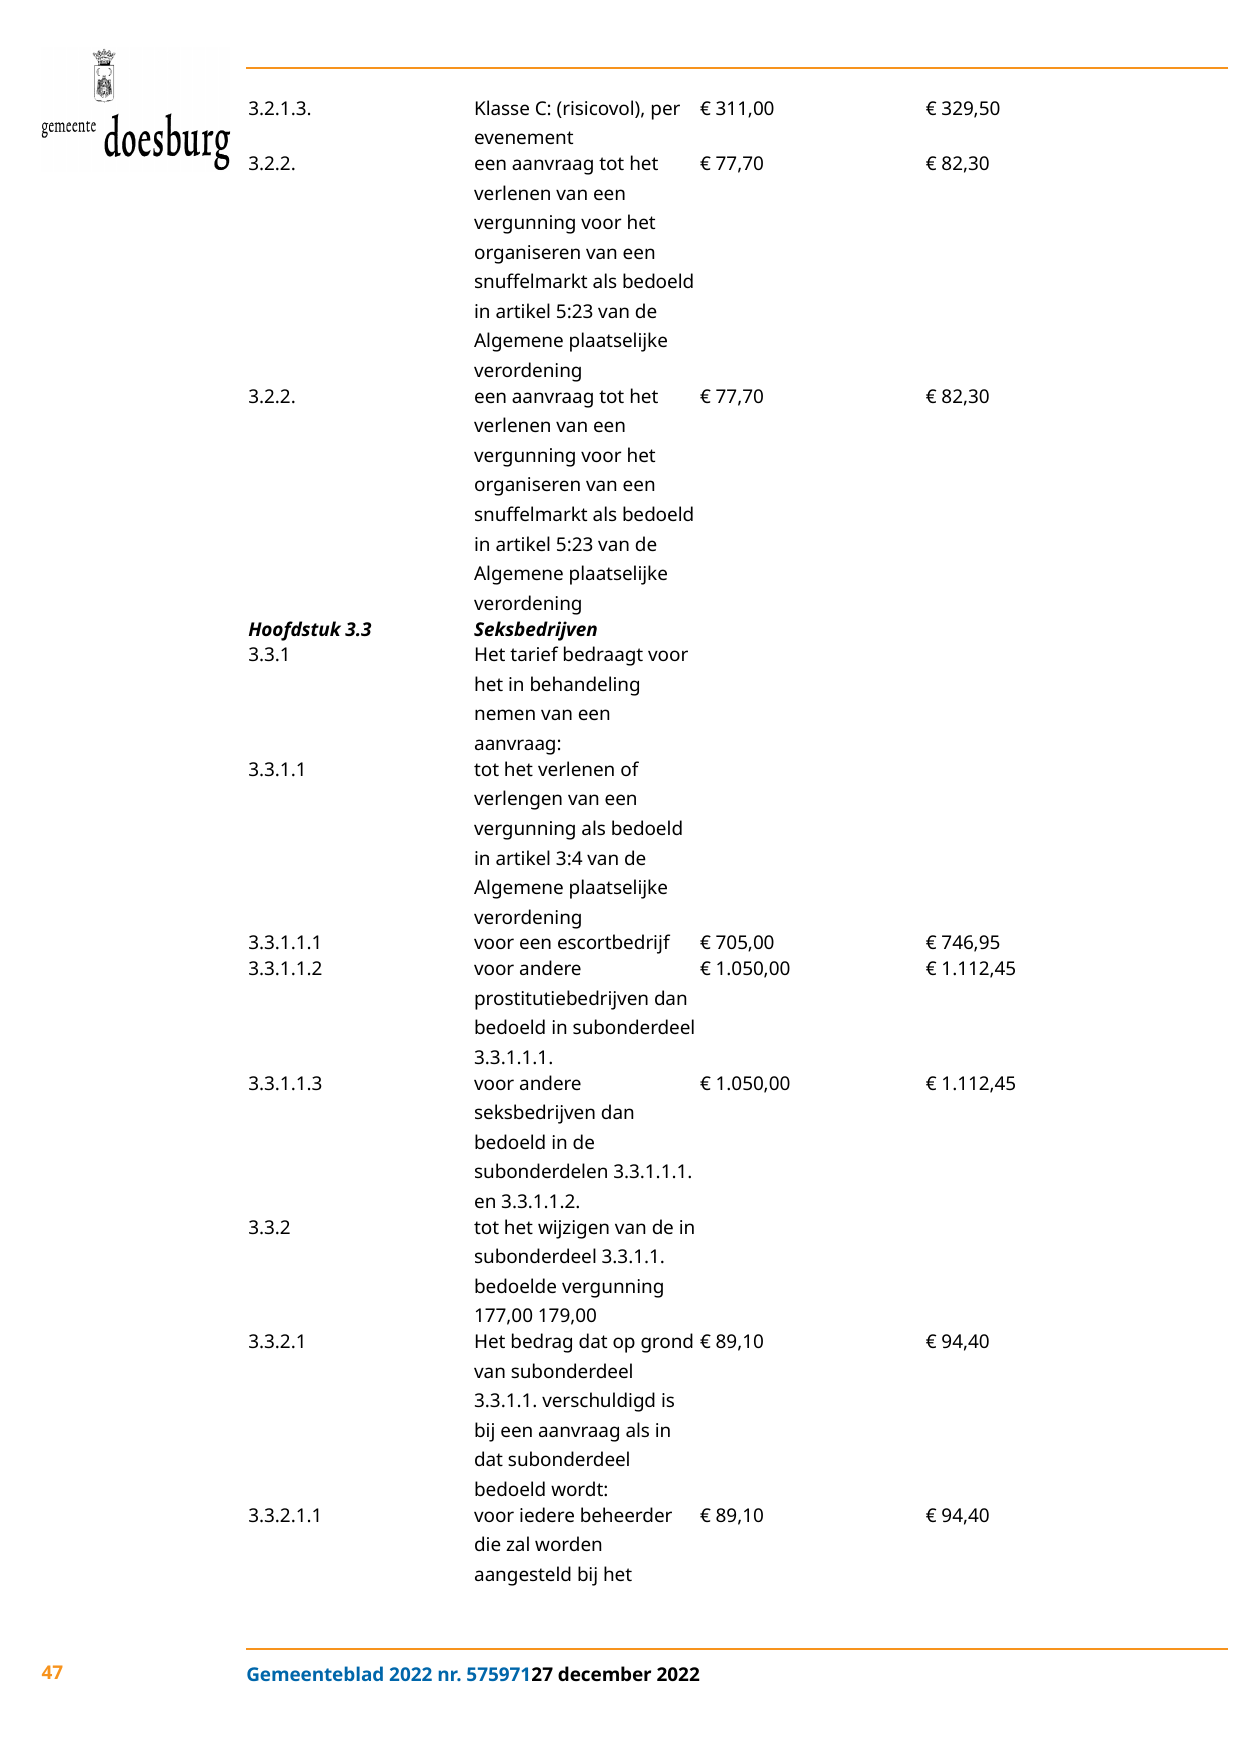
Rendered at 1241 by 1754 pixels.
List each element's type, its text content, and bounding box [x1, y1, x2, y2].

table_cell een aanvraag tot het verlenen van een vergunning voor het organiseren van een snuffelmarkt als bedoeld in artikel 5:23 van de Algemene plaatselijke verordening [474, 150, 700, 383]
table_cell Seksbedrijven [474, 616, 700, 641]
table_cell 3.3.1.1 [248, 756, 474, 929]
table_cell € 705,00 [700, 930, 926, 955]
table_cell voor andere prostitutiebedrijven dan bedoeld in subonderdeel 3.3.1.1.1. [474, 955, 700, 1070]
table_cell Het tarief bedraagt voor het in behandeling nemen van een aanvraag: [474, 641, 700, 756]
table_cell Klasse C: (risicovol), per evenement [474, 95, 700, 150]
table_cell [926, 1214, 1152, 1328]
table_cell 3.3.2.1.1 [248, 1502, 474, 1587]
table_cell € 77,70 [700, 150, 926, 383]
table_cell € 82,30 [926, 150, 1152, 383]
table_cell [700, 616, 926, 641]
table_cell € 329,50 [926, 95, 1152, 150]
table_cell [700, 1214, 926, 1328]
table_cell € 311,00 [700, 95, 926, 150]
table_cell [926, 616, 1152, 641]
table_cell 3.3.1.1.2 [248, 955, 474, 1070]
table_cell [700, 641, 926, 756]
table_cell Hoofdstuk 3.3 [248, 616, 474, 641]
table_cell 3.3.2 [248, 1214, 474, 1328]
table_cell € 1.050,00 [700, 1070, 926, 1214]
table_cell € 89,10 [700, 1328, 926, 1502]
table_cell € 82,30 [926, 383, 1152, 616]
table_cell tot het verlenen of verlengen van een vergunning als bedoeld in artikel 3:4 van de Algemene plaatselijke verordening [474, 756, 700, 929]
table_cell een aanvraag tot het verlenen van een vergunning voor het organiseren van een snuffelmarkt als bedoeld in artikel 5:23 van de Algemene plaatselijke verordening [474, 383, 700, 616]
table_cell € 1.050,00 [700, 955, 926, 1070]
table_cell tot het wijzigen van de in subonderdeel 3.3.1.1. bedoelde vergunning 177,00 179,00 [474, 1214, 700, 1328]
table_cell Het bedrag dat op grond van subonderdeel 3.3.1.1. verschuldigd is bij een aanvraag als in dat subonderdeel bedoeld wordt: [474, 1328, 700, 1502]
table_cell € 77,70 [700, 383, 926, 616]
picture [41, 47, 231, 172]
table_cell 3.3.1 [248, 641, 474, 756]
table_cell voor iedere beheerder die zal worden aangesteld bij het [474, 1502, 700, 1587]
table_cell [926, 756, 1152, 929]
table_cell € 1.112,45 [926, 955, 1152, 1070]
table_cell 3.2.1.3. [248, 95, 474, 150]
table_cell 3.3.1.1.1 [248, 930, 474, 955]
table_cell € 89,10 [700, 1502, 926, 1587]
table_cell [926, 641, 1152, 756]
table_cell 3.3.2.1 [248, 1328, 474, 1502]
table_cell € 1.112,45 [926, 1070, 1152, 1214]
table_cell voor andere seksbedrijven dan bedoeld in de subonderdelen 3.3.1.1.1. en 3.3.1.1.2. [474, 1070, 700, 1214]
table_cell 3.2.2. [248, 383, 474, 616]
table_cell 3.3.1.1.3 [248, 1070, 474, 1214]
table_cell € 746,95 [926, 930, 1152, 955]
table_cell € 94,40 [926, 1502, 1152, 1587]
table_cell [700, 756, 926, 929]
table_cell 3.2.2. [248, 150, 474, 383]
table_cell € 94,40 [926, 1328, 1152, 1502]
table_cell voor een escortbedrijf [474, 930, 700, 955]
